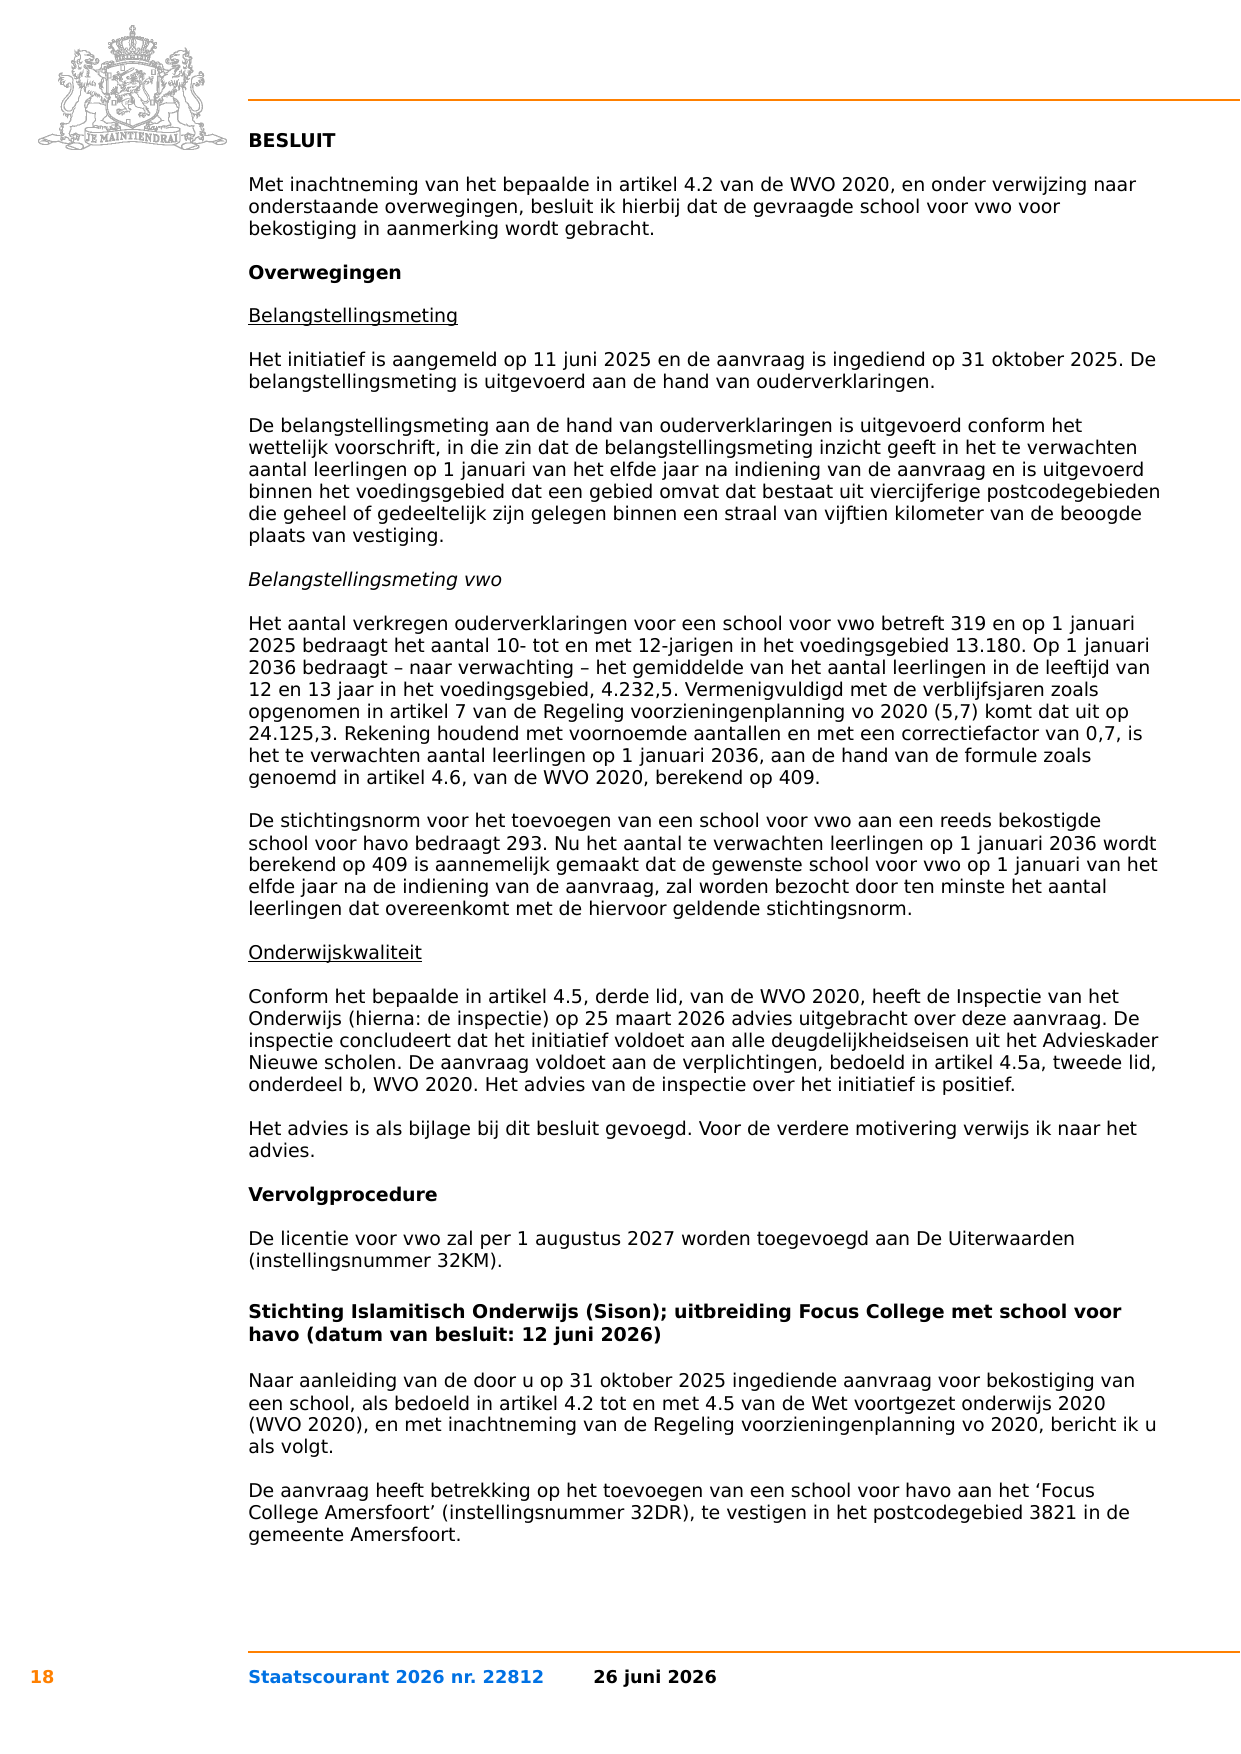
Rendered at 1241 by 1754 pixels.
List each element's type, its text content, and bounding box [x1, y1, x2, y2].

subtitle Belangstellingsmeting vwo [248, 569, 1163, 591]
subtitle Overwegingen [248, 262, 1163, 283]
text Het advies is als bijlage bij dit besluit gevoegd. Voor de verdere motivering verwijs ik naar het advies. [248, 1118, 1163, 1162]
subtitle Stichting Islamitisch Onderwijs (Sison); uitbreiding Focus College met school voor havo (datum van besluit: 12 juni 2026) [248, 1301, 1163, 1345]
subtitle Vervolgprocedure [248, 1184, 1163, 1206]
text De aanvraag heeft betrekking op het toevoegen van een school voor havo aan het ‘Focus College Amersfoort’ (instellingsnummer 32DR), te vestigen in het postcodegebied 3821 in de gemeente Amersfoort. [248, 1480, 1163, 1546]
subtitle Belangstellingsmeting [248, 305, 1163, 327]
text De licentie voor vwo zal per 1 augustus 2027 worden toegevoegd aan De Uiterwaarden (instellingsnummer 32KM). [248, 1227, 1163, 1271]
text Naar aanleiding van de door u op 31 oktober 2025 ingediende aanvraag voor bekostiging van een school, als bedoeld in artikel 4.2 tot en met 4.5 van de Wet voortgezet onderwijs 2020 (WVO 2020), en met inachtneming van de Regeling voorzieningenplanning vo 2020, bericht ik u als volgt. [248, 1370, 1163, 1458]
subtitle BESLUIT [248, 130, 1163, 152]
text Conform het bepaalde in artikel 4.5, derde lid, van de WVO 2020, heeft de Inspectie van het Onderwijs (hierna: de inspectie) op 25 maart 2026 advies uitgebracht over deze aanvraag. De inspectie concludeert dat het initiatief voldoet aan alle deugdelijkheidseisen uit het Advieskader Nieuwe scholen. De aanvraag voldoet aan de verplichtingen, bedoeld in artikel 4.5a, tweede lid, onderdeel b, WVO 2020. Het advies van de inspectie over het initiatief is positief. [248, 986, 1163, 1096]
text Het aantal verkregen ouderverklaringen voor een school voor vwo betreft 319 en op 1 januari 2025 bedraagt het aantal 10- tot en met 12-jarigen in het voedingsgebied 13.180. Op 1 januari 2036 bedraagt – naar verwachting – het gemiddelde van het aantal leerlingen in de leeftijd van 12 en 13 jaar in het voedingsgebied, 4.232,5. Vermenigvuldigd met de verblijfsjaren zoals opgenomen in artikel 7 van de Regeling voorzieningenplanning vo 2020 (5,7) komt dat uit op 24.125,3. Rekening houdend met voornoemde aantallen en met een correctiefactor van 0,7, is het te verwachten aantal leerlingen op 1 januari 2036, aan de hand van de formule zoals genoemd in artikel 4.6, van de WVO 2020, berekend op 409. [248, 613, 1163, 788]
text Met inachtneming van het bepaalde in artikel 4.2 van de WVO 2020, en onder verwijzing naar onderstaande overwegingen, besluit ik hierbij dat de gevraagde school voor vwo voor bekostiging in aanmerking wordt gebracht. [248, 174, 1163, 240]
picture [38, 25, 227, 150]
text De belangstellingsmeting aan de hand van ouderverklaringen is uitgevoerd conform het wettelijk voorschrift, in die zin dat de belangstellingsmeting inzicht geeft in het te verwachten aantal leerlingen op 1 januari van het elfde jaar na indiening van de aanvraag en is uitgevoerd binnen het voedingsgebied dat een gebied omvat dat bestaat uit viercijferige postcodegebieden die geheel of gedeeltelijk zijn gelegen binnen een straal van vijftien kilometer van de beoogde plaats van vestiging. [248, 415, 1163, 547]
subtitle Onderwijskwaliteit [248, 942, 1163, 964]
text De stichtingsnorm voor het toevoegen van een school voor vwo aan een reeds bekostigde school voor havo bedraagt 293. Nu het aantal te verwachten leerlingen op 1 januari 2036 wordt berekend op 409 is aannemelijk gemaakt dat de gewenste school voor vwo op 1 januari van het elfde jaar na de indiening van de aanvraag, zal worden bezocht door ten minste het aantal leerlingen dat overeenkomt met de hiervoor geldende stichtingsnorm. [248, 810, 1163, 920]
text Het initiatief is aangemeld op 11 juni 2025 en de aanvraag is ingediend op 31 oktober 2025. De belangstellingsmeting is uitgevoerd aan de hand van ouderverklaringen. [248, 349, 1163, 393]
